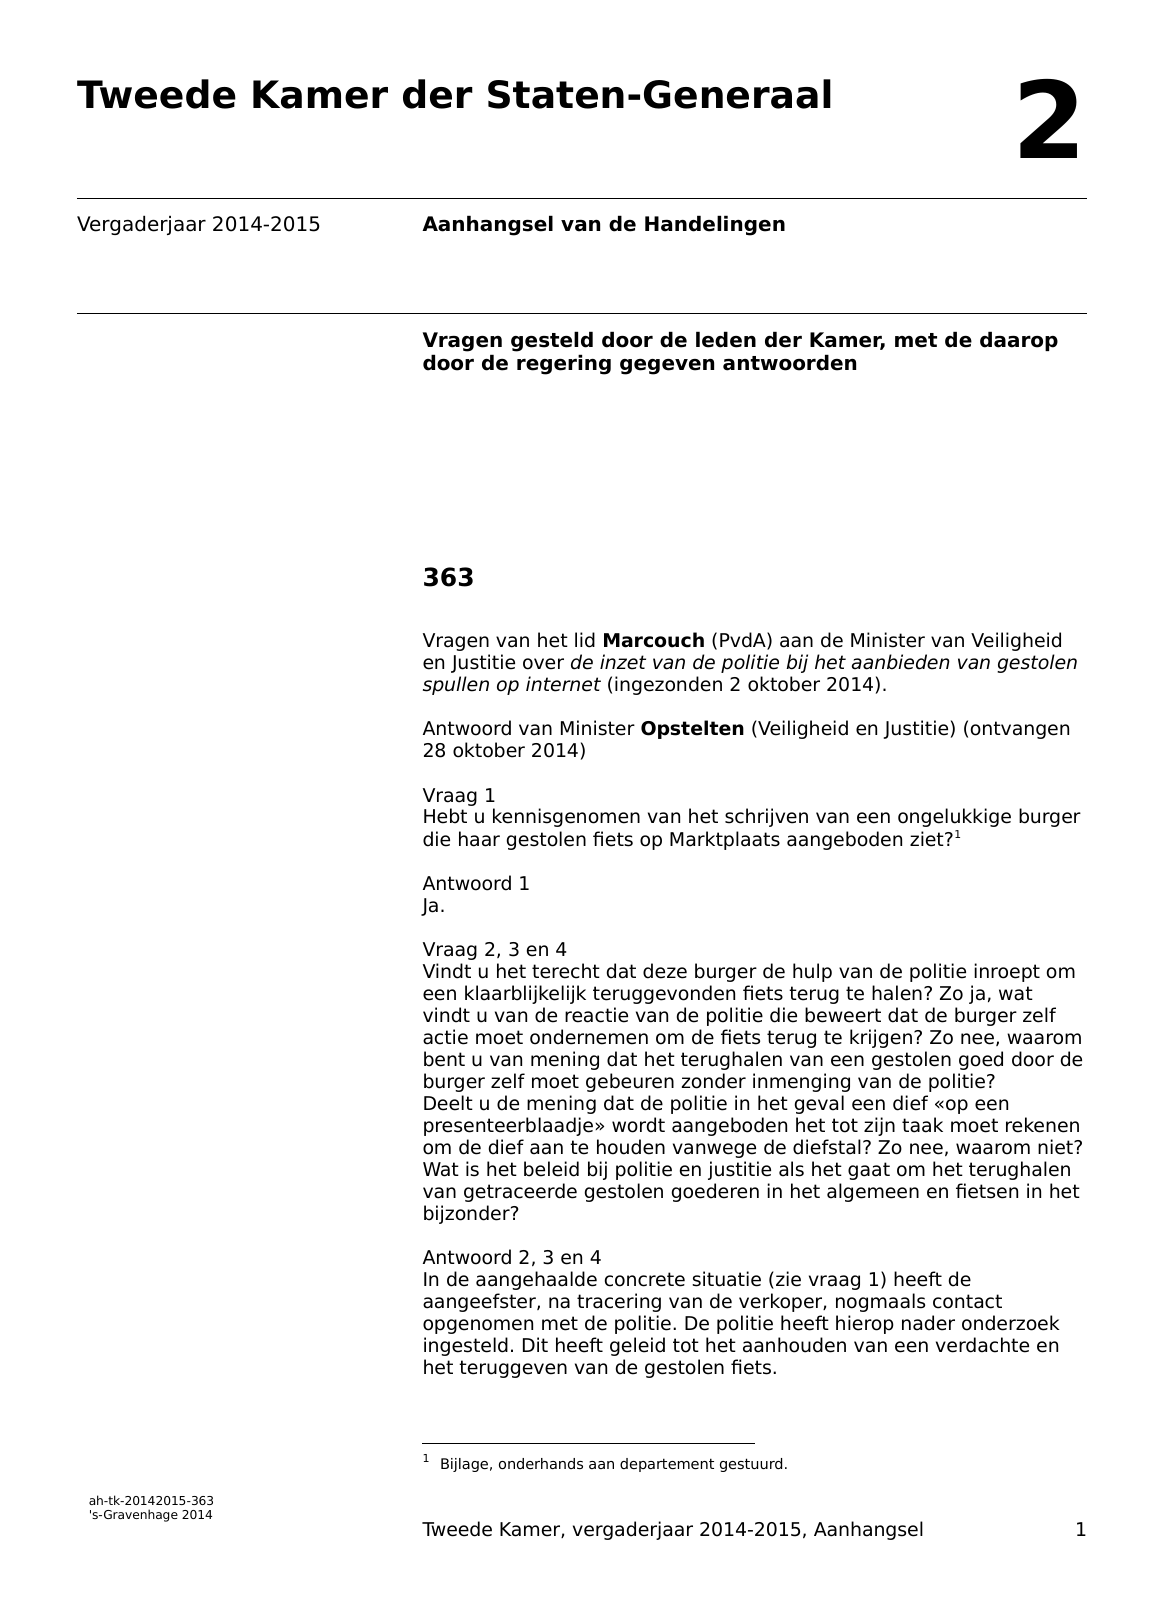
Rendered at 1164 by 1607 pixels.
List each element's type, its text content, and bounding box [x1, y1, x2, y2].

text Vindt u het terecht dat deze burger de hulp van de politie inroept om een klaarblijkelijk teruggevonden fiets terug te halen? Zo ja, wat vindt u van de reactie van de politie die beweert dat de burger zelf actie moet ondernemen om de fiets terug te krijgen? Zo nee, waarom bent u van mening dat het terughalen van een gestolen goed door de burger zelf moet gebeuren zonder inmenging van de politie? [422, 961, 1087, 1093]
text Wat is het beleid bij politie en justitie als het gaat om het terughalen van getraceerde gestolen goederen in het algemeen en fietsen in het bijzonder? [422, 1158, 1087, 1224]
text 363 [422, 563, 1087, 592]
text Vraag 2, 3 en 4 [422, 939, 1087, 961]
text ah-tk-20142015-363 [88, 1494, 323, 1508]
text Antwoord van Minister Opstelten (Veiligheid en Justitie) (ontvangen 28 oktober 2014) [422, 718, 1087, 762]
text Hebt u kennisgenomen van het schrijven van een ongelukkige burger die haar gestolen fiets op Marktplaats aangeboden ziet? [422, 806, 1087, 850]
text In de aangehaalde concrete situatie (zie vraag 1) heeft de aangeefster, na tracering van de verkoper, nogmaals contact opgenomen met de politie. De politie heeft hierop nader onderzoek ingesteld. Dit heeft geleid tot het aanhouden van een verdachte en het teruggeven van de gestolen fiets. [422, 1269, 1087, 1378]
text Vraag 1 [422, 784, 1087, 806]
text 's-Gravenhage 2014 [88, 1508, 323, 1522]
text Vragen van het lid Marcouch (PvdA) aan de Minister van Veiligheid en Justitie over de inzet van de politie bij het aanbieden van gestolen spullen op internet (ingezonden 2 oktober 2014). [422, 630, 1087, 696]
text Deelt u de mening dat de politie in het geval een dief «op een presenteerblaadje» wordt aangeboden het tot zijn taak moet rekenen om de dief aan te houden vanwege de diefstal? Zo nee, waarom niet? [422, 1093, 1087, 1158]
table_header Tweede Kamer der Staten-Generaal [77, 59, 886, 198]
table_header 2 [886, 59, 1087, 198]
table_cell Vergaderjaar 2014-2015 [77, 199, 422, 313]
table_cell [77, 314, 422, 375]
table_cell Vragen gesteld door de leden der Kamer, met de daarop door de regering gegeven antwoorden [422, 314, 1087, 375]
text Bijlage, onderhands aan departement gestuurd. [422, 1452, 1087, 1474]
text Ja. [422, 894, 1087, 917]
table_cell Aanhangsel van de Handelingen [422, 199, 1087, 313]
text Antwoord 2, 3 en 4 [422, 1247, 1087, 1269]
text Antwoord 1 [422, 873, 1087, 894]
